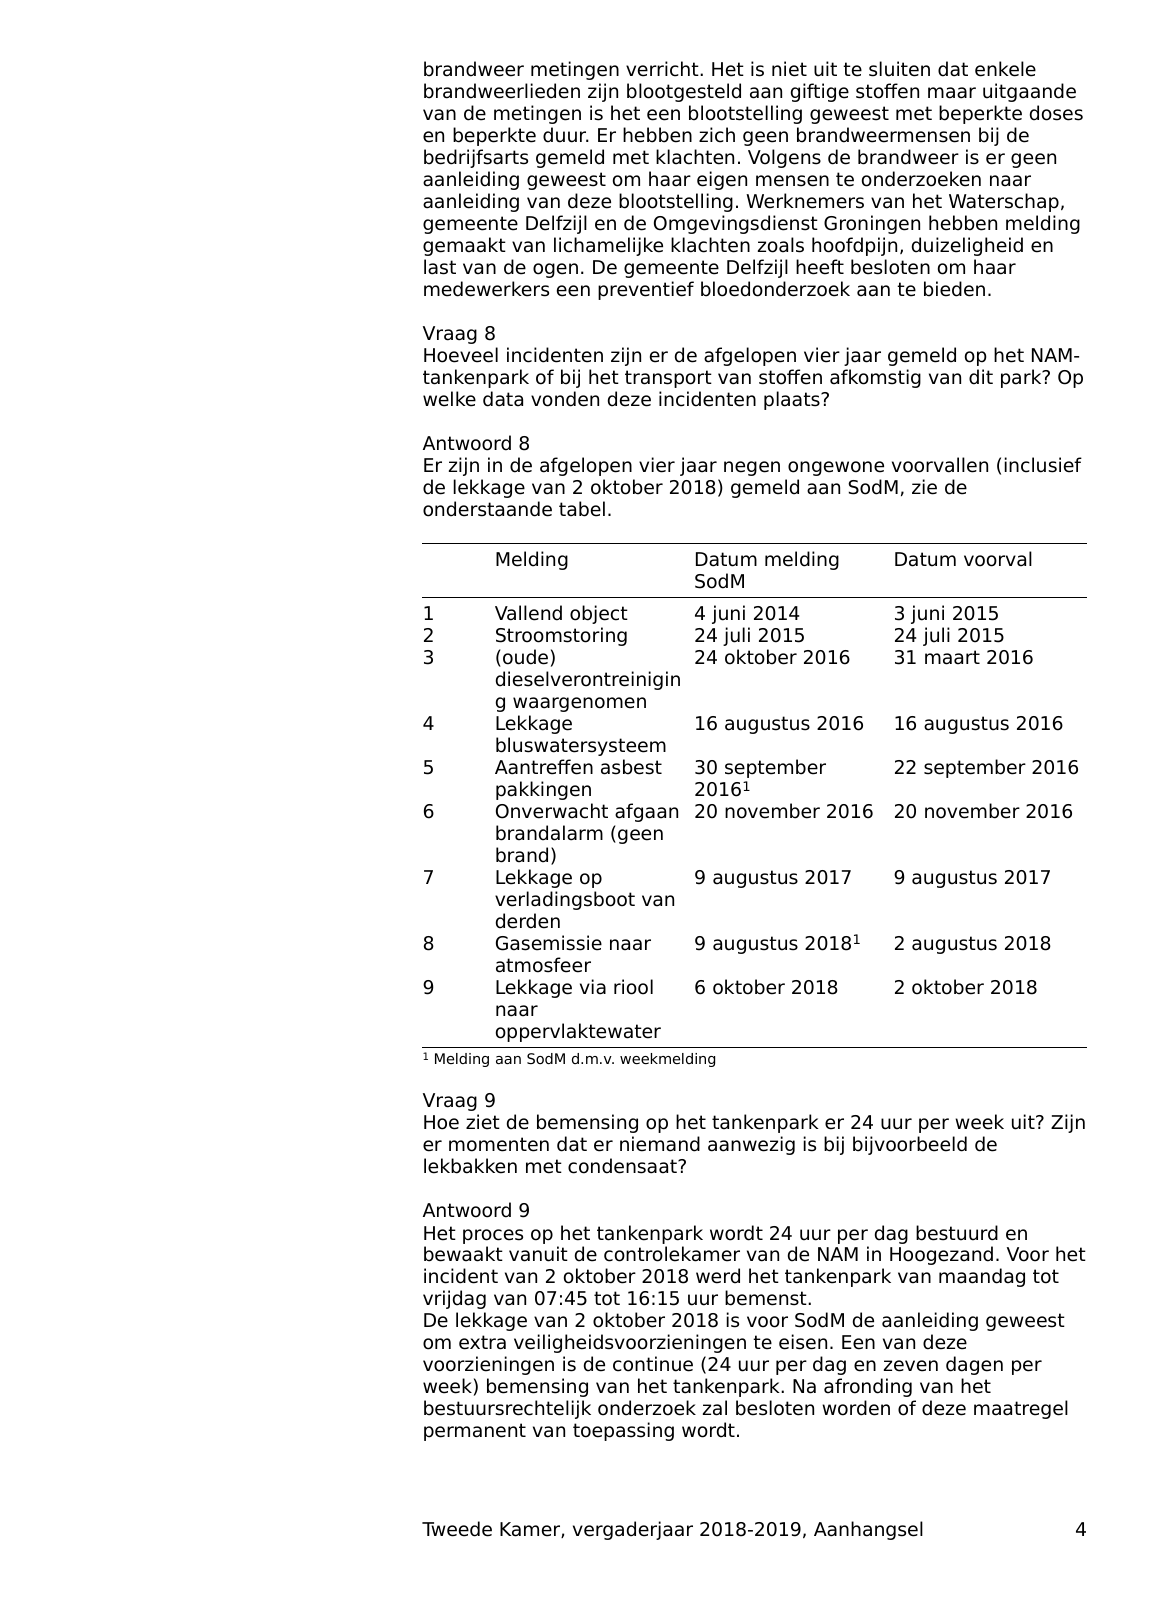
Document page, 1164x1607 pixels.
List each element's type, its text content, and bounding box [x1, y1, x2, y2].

table_cell 3 [422, 647, 489, 713]
text Hoeveel incidenten zijn er de afgelopen vier jaar gemeld op het NAM-tankenpark of bij het transport van stoffen afkomstig van dit park? Op welke data vonden deze incidenten plaats? [422, 345, 1087, 411]
table_cell Onverwacht afgaan brandalarm (geen brand) [489, 801, 688, 867]
table_cell Lekkage bluswatersysteem [489, 713, 688, 757]
table_cell Vallend object [489, 598, 688, 625]
table_cell Lekkage via riool naar oppervlaktewater [489, 977, 688, 1047]
table_header Melding [489, 544, 688, 597]
text De lekkage van 2 oktober 2018 is voor SodM de aanleiding geweest om extra veiligheidsvoorzieningen te eisen. Een van deze voorzieningen is de continue (24 uur per dag en zeven dagen per week) bemensing van het tankenpark. Na afronding van het bestuursrechtelijk onderzoek zal besloten worden of deze maatregel permanent van toepassing wordt. [422, 1310, 1087, 1442]
table_cell Lekkage op verladingsboot van derden [489, 867, 688, 933]
text brandweer metingen verricht. Het is niet uit te sluiten dat enkele brandweerlieden zijn blootgesteld aan giftige stoffen maar uitgaande van de metingen is het een blootstelling geweest met beperkte doses en beperkte duur. Er hebben zich geen brandweermensen bij de bedrijfsarts gemeld met klachten. Volgens de brandweer is er geen aanleiding geweest om haar eigen mensen te onderzoeken naar aanleiding van deze blootstelling. Werknemers van het Waterschap, gemeente Delfzijl en de Omgevingsdienst Groningen hebben melding gemaakt van lichamelijke klachten zoals hoofdpijn, duizeligheid en last van de ogen. De gemeente Delfzijl heeft besloten om haar medewerkers een preventief bloedonderzoek aan te bieden. [422, 59, 1087, 301]
table_header Datum voorval [887, 544, 1087, 597]
table_cell 31 maart 2016 [887, 647, 1087, 713]
table_cell 6 [422, 801, 489, 867]
table_cell 30 september 20161 [688, 757, 887, 801]
table_cell 5 [422, 757, 489, 801]
table_cell 1 [422, 598, 489, 625]
table_cell 4 juni 2014 [688, 598, 887, 625]
table_cell 4 [422, 713, 489, 757]
table_cell 24 juli 2015 [887, 625, 1087, 647]
table_cell 16 augustus 2016 [688, 713, 887, 757]
text Antwoord 8 [422, 433, 1087, 455]
text Vraag 9 [422, 1090, 1087, 1112]
table_cell 3 juni 2015 [887, 598, 1087, 625]
table_cell Gasemissie naar atmosfeer [489, 933, 688, 977]
text Het proces op het tankenpark wordt 24 uur per dag bestuurd en bewaakt vanuit de controlekamer van de NAM in Hoogezand. Voor het incident van 2 oktober 2018 werd het tankenpark van maandag tot vrijdag van 07:45 tot 16:15 uur bemenst. [422, 1222, 1087, 1310]
table_cell 9 augustus 2017 [688, 867, 887, 933]
table_cell Stroomstoring [489, 625, 688, 647]
table_cell Aantreffen asbest pakkingen [489, 757, 688, 801]
table_cell 2 oktober 2018 [887, 977, 1087, 1047]
table_cell (oude) dieselverontreiniging waargenomen [489, 647, 688, 713]
table_cell 22 september 2016 [887, 757, 1087, 801]
table_cell 1 Melding aan SodM d.m.v. weekmelding [422, 1048, 1087, 1068]
text Antwoord 9 [422, 1200, 1087, 1222]
table_cell 9 augustus 20181 [688, 933, 887, 977]
table_cell 9 [422, 977, 489, 1047]
table_cell 6 oktober 2018 [688, 977, 887, 1047]
table_cell 20 november 2016 [887, 801, 1087, 867]
table_cell 2 [422, 625, 489, 647]
table_cell 24 oktober 2016 [688, 647, 887, 713]
table_cell 20 november 2016 [688, 801, 887, 867]
table_cell 7 [422, 867, 489, 933]
table_cell 9 augustus 2017 [887, 867, 1087, 933]
table_header Datum melding SodM [688, 544, 887, 597]
table_cell 24 juli 2015 [688, 625, 887, 647]
text Er zijn in de afgelopen vier jaar negen ongewone voorvallen (inclusief de lekkage van 2 oktober 2018) gemeld aan SodM, zie de onderstaande tabel. [422, 455, 1087, 521]
text Hoe ziet de bemensing op het tankenpark er 24 uur per week uit? Zijn er momenten dat er niemand aanwezig is bij bijvoorbeeld de lekbakken met condensaat? [422, 1112, 1087, 1178]
table_cell 8 [422, 933, 489, 977]
table_cell 2 augustus 2018 [887, 933, 1087, 977]
table_header [422, 544, 489, 597]
text Vraag 8 [422, 323, 1087, 345]
table_cell 16 augustus 2016 [887, 713, 1087, 757]
